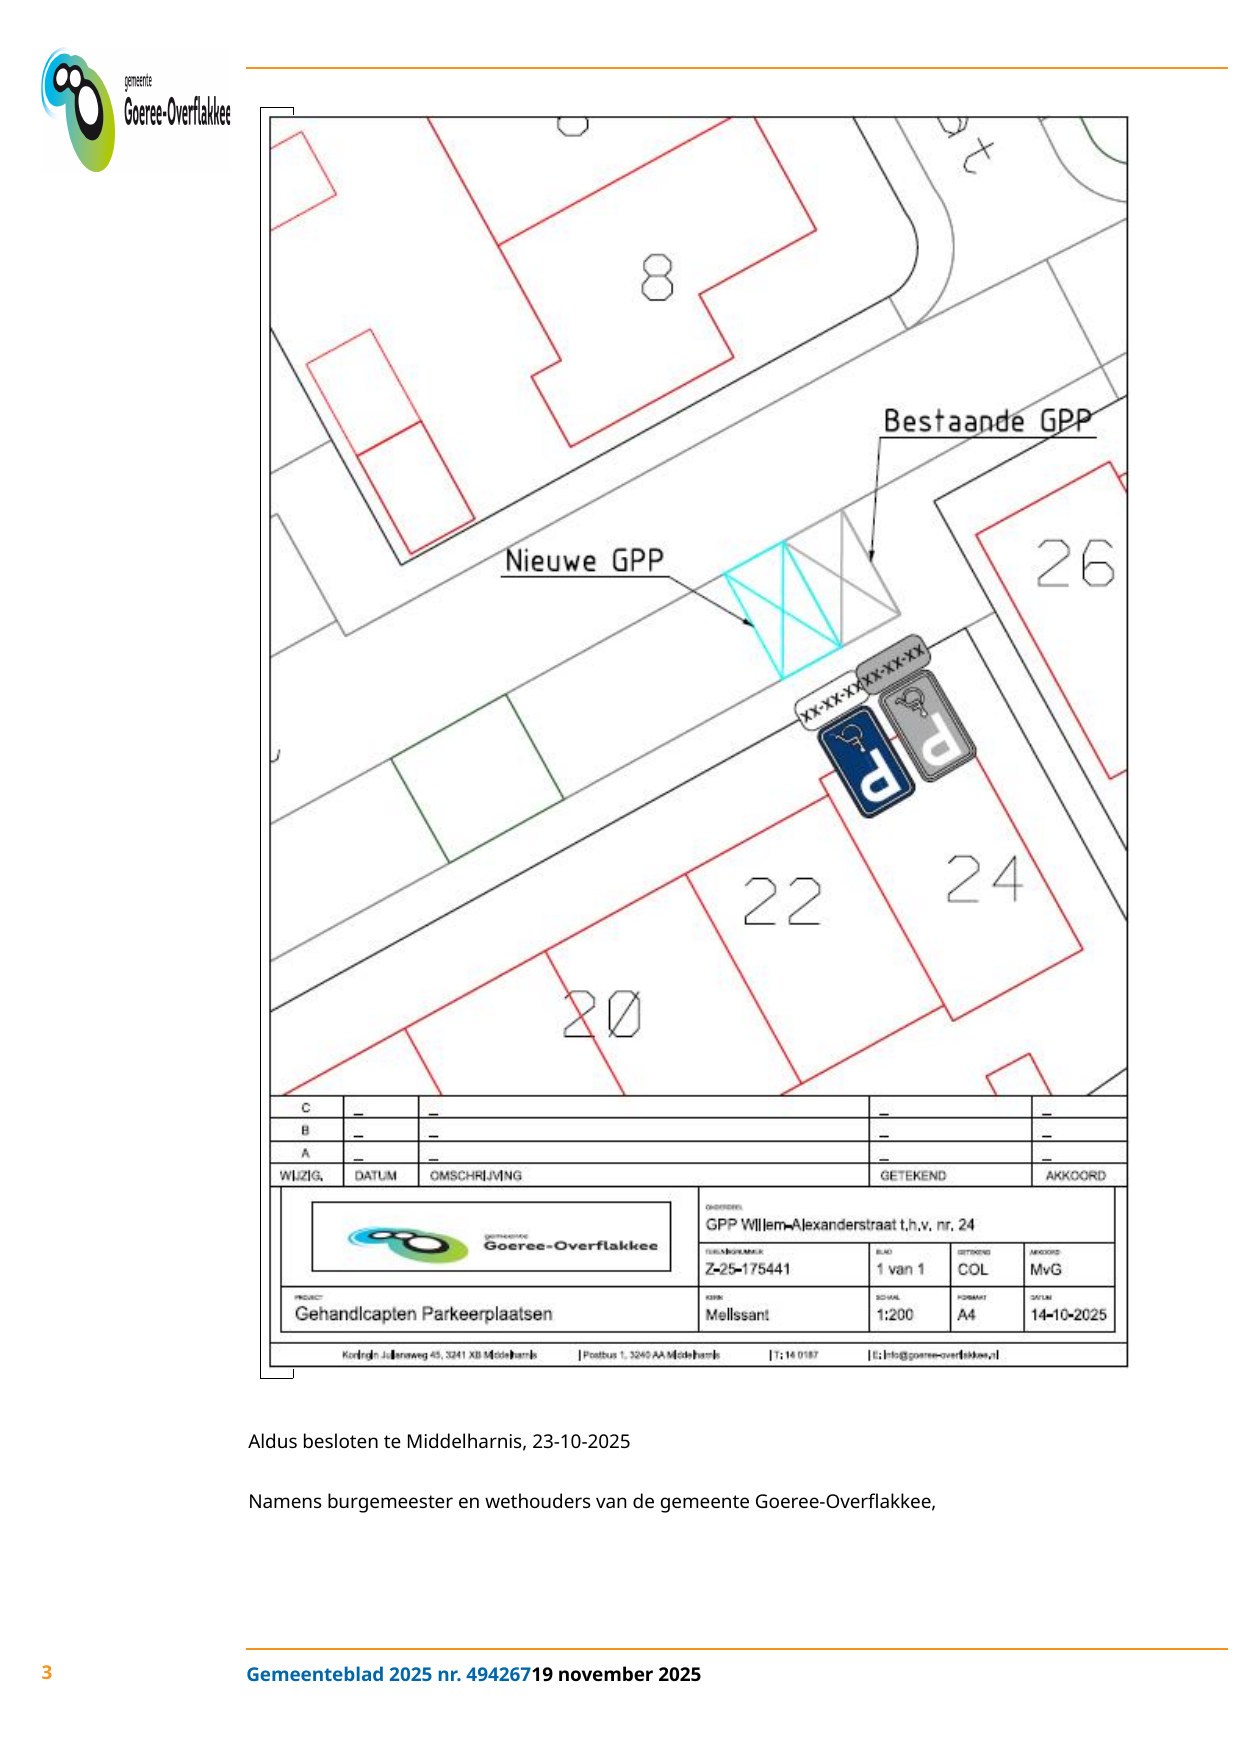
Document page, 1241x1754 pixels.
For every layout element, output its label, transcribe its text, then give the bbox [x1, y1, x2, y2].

picture [41, 47, 231, 172]
picture [268, 115, 1130, 1369]
text Namens burgemeester en wethouders van de gemeente Goeree-Overflakkee, [248, 1488, 1152, 1513]
text Aldus besloten te Middelharnis, 23-10-2025 [248, 1429, 1152, 1454]
